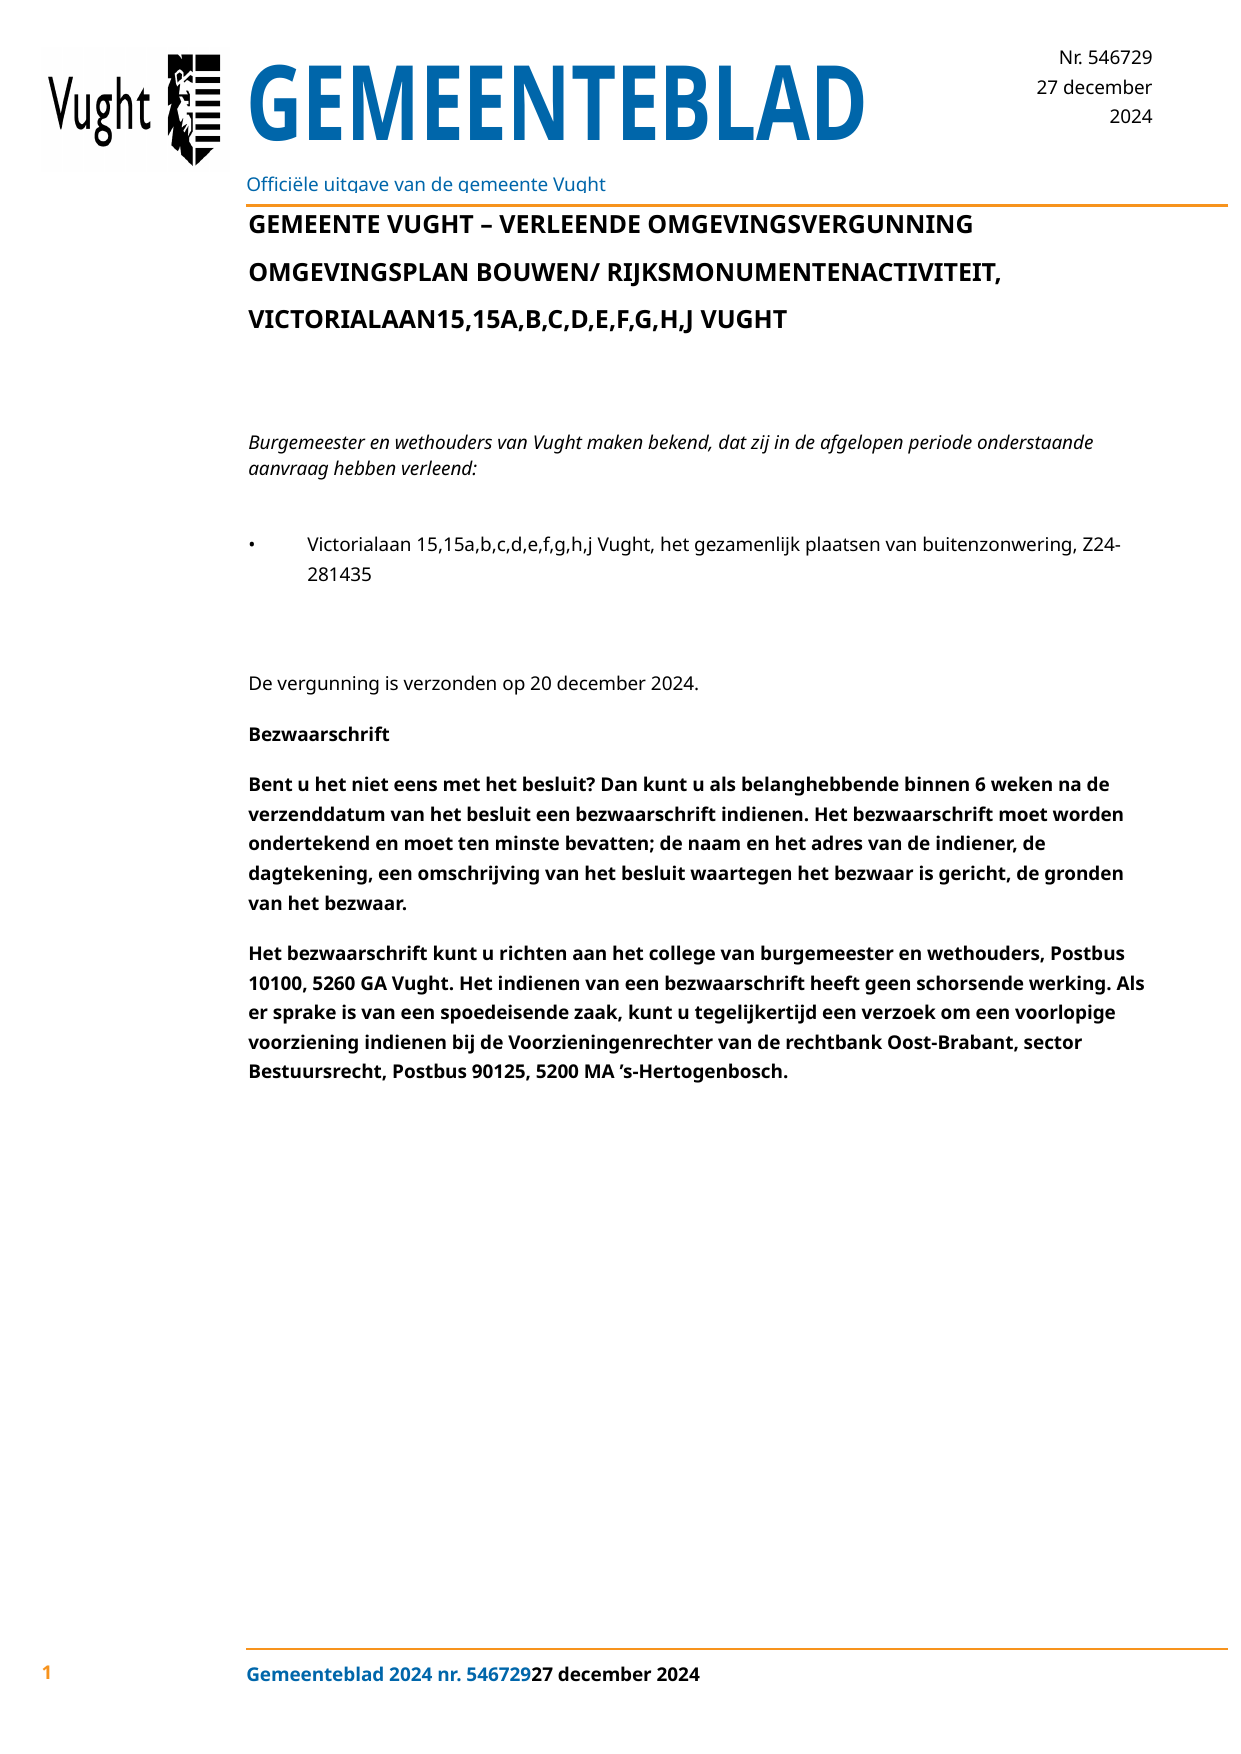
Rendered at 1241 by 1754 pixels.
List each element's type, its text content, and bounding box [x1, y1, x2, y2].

text Burgemeester en wethouders van Vught maken bekend, dat zij in de afgelopen periode onderstaande aanvraag hebben verleend: [248, 429, 1152, 481]
text De vergunning is verzonden op 20 december 2024. [248, 671, 1152, 696]
picture [41, 47, 231, 172]
text GEMEENTE VUGHT – VERLEENDE OMGEVINGSVERGUNNING OMGEVINGSPLAN BOUWEN/ RIJKSMONUMENTENACTIVITEIT, VICTORIALAAN15,15A,B,C,D,E,F,G,H,J VUGHT [248, 207, 1152, 336]
text Het bezwaarschrift kunt u richten aan het college van burgemeester en wethouders, Postbus 10100, 5260 GA Vught. Het indienen van een bezwaarschrift heeft geen schorsende werking. Als er sprake is van een spoedeisende zaak, kunt u tegelijkertijd een verzoek om een voorlopige voorziening indienen bij de Voorzieningenrechter van de rechtbank Oost-Brabant, sector Bestuursrecht, Postbus 90125, 5200 MA ’s-Hertogenbosch. [248, 940, 1152, 1084]
list Victorialaan 15,15a,b,c,d,e,f,g,h,j Vught, het gezamenlijk plaatsen van buitenzonwering, Z24-281435 [248, 531, 1152, 587]
text Bent u het niet eens met het besluit? Dan kunt u als belanghebbende binnen 6 weken na de verzenddatum van het besluit een bezwaarschrift indienen. Het bezwaarschrift moet worden ondertekend en moet ten minste bevatten; de naam en het adres van de indiener, de dagtekening, een omschrijving van het besluit waartegen het bezwaar is gericht, de gronden van het bezwaar. [248, 771, 1152, 915]
text Bezwaarschrift [248, 721, 1152, 747]
